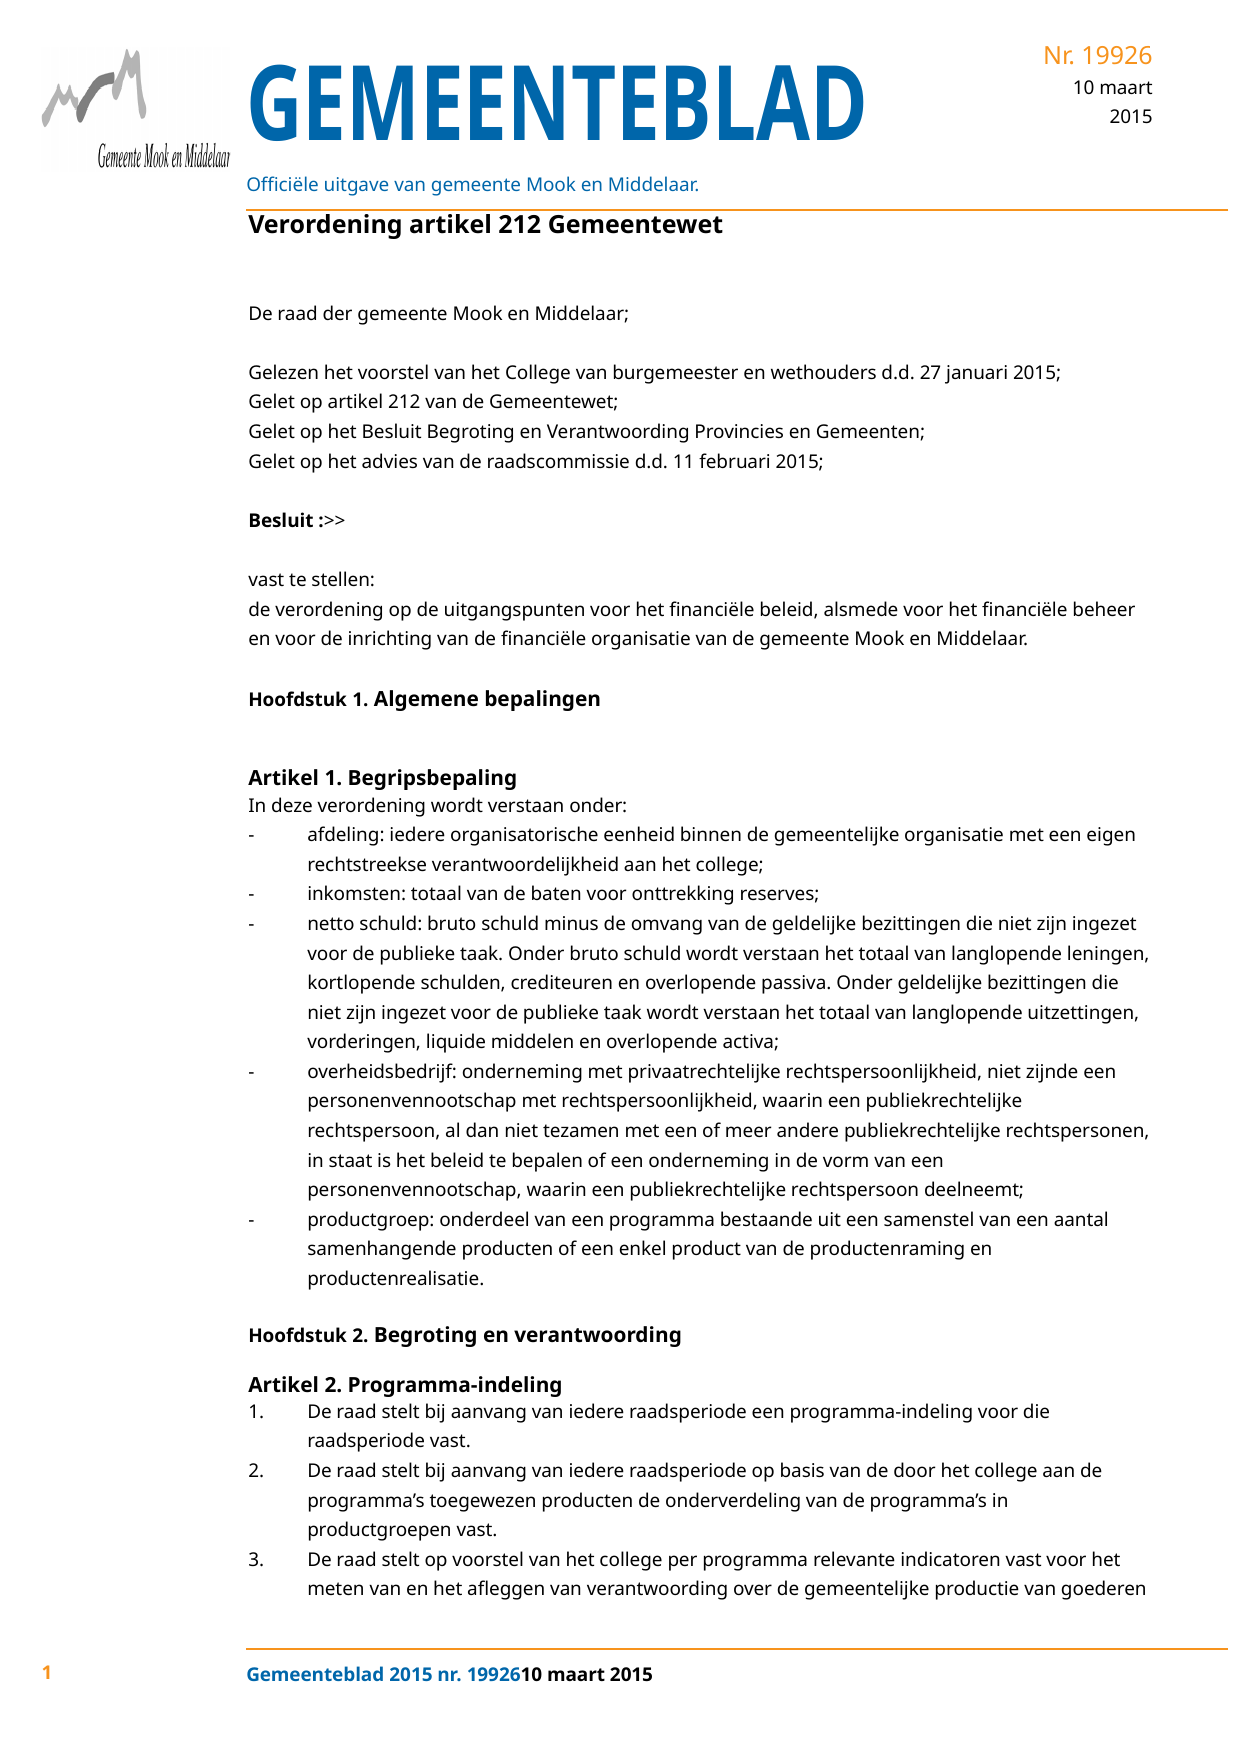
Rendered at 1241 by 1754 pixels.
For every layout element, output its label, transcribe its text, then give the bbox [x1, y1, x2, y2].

list De raad stelt bij aanvang van iedere raadsperiode een programma-indeling voor die raadsperiode vast. [248, 1398, 1152, 1453]
list overheidsbedrijf: onderneming met privaatrechtelijke rechtspersoonlijkheid, niet zijnde een personenvennootschap met rechtspersoonlijkheid, waarin een publiekrechtelijke rechtspersoon, al dan niet tezamen met een of meer andere publiekrechtelijke rechtspersonen, in staat is het beleid te bepalen of een onderneming in de vorm van een personenvennootschap, waarin een publiekrechtelijke rechtspersoon deelneemt; [248, 1058, 1152, 1202]
list afdeling: iedere organisatorische eenheid binnen de gemeentelijke organisatie met een eigen rechtstreekse verantwoordelijkheid aan het college; [248, 821, 1152, 877]
text Verordening artikel 212 Gemeentewet [248, 211, 1152, 241]
picture [41, 47, 231, 172]
list productgroep: onderdeel van een programma bestaande uit een samenstel van een aantal samenhangende producten of een enkel product van de productenraming en productenrealisatie. [248, 1206, 1152, 1291]
text Gelezen het voorstel van het College van burgemeester en wethouders d.d. 27 januari 2015; [248, 359, 1152, 385]
text In deze verordening wordt verstaan onder: [248, 792, 1152, 817]
text Artikel 2. Programma-indeling [248, 1370, 1152, 1398]
text Hoofdstuk 2. Begroting en verantwoording [248, 1320, 1152, 1349]
text Hoofdstuk 1. Algemene bepalingen [248, 684, 1152, 713]
list De raad stelt op voorstel van het college per programma relevante indicatoren vast voor het meten van en het afleggen van verantwoording over de gemeentelijke productie van goederen [248, 1546, 1152, 1601]
text de verordening op de uitgangspunten voor het financiële beleid, alsmede voor het financiële beheer en voor de inrichting van de financiële organisatie van de gemeente Mook en Middelaar. [248, 596, 1152, 651]
text Besluit :>> [248, 507, 1152, 533]
list De raad stelt bij aanvang van iedere raadsperiode op basis van de door het college aan de programma’s toegewezen producten de onderverdeling van de programma’s in productgroepen vast. [248, 1457, 1152, 1542]
text De raad der gemeente Mook en Middelaar; [248, 300, 1152, 326]
text Gelet op het advies van de raadscommissie d.d. 11 februari 2015; [248, 448, 1152, 473]
list netto schuld: bruto schuld minus de omvang van de geldelijke bezittingen die niet zijn ingezet voor de publieke taak. Onder bruto schuld wordt verstaan het totaal van langlopende leningen, kortlopende schulden, crediteuren en overlopende passiva. Onder geldelijke bezittingen die niet zijn ingezet voor de publieke taak wordt verstaan het totaal van langlopende uitzettingen, vorderingen, liquide middelen en overlopende activa; [248, 910, 1152, 1054]
text Gelet op artikel 212 van de Gemeentewet; [248, 389, 1152, 414]
list inkomsten: totaal van de baten voor onttrekking reserves; [248, 881, 1152, 906]
text Gelet op het Besluit Begroting en Verantwoording Provincies en Gemeenten; [248, 418, 1152, 444]
text vast te stellen: [248, 566, 1152, 592]
text Artikel 1. Begripsbepaling [248, 763, 1152, 792]
